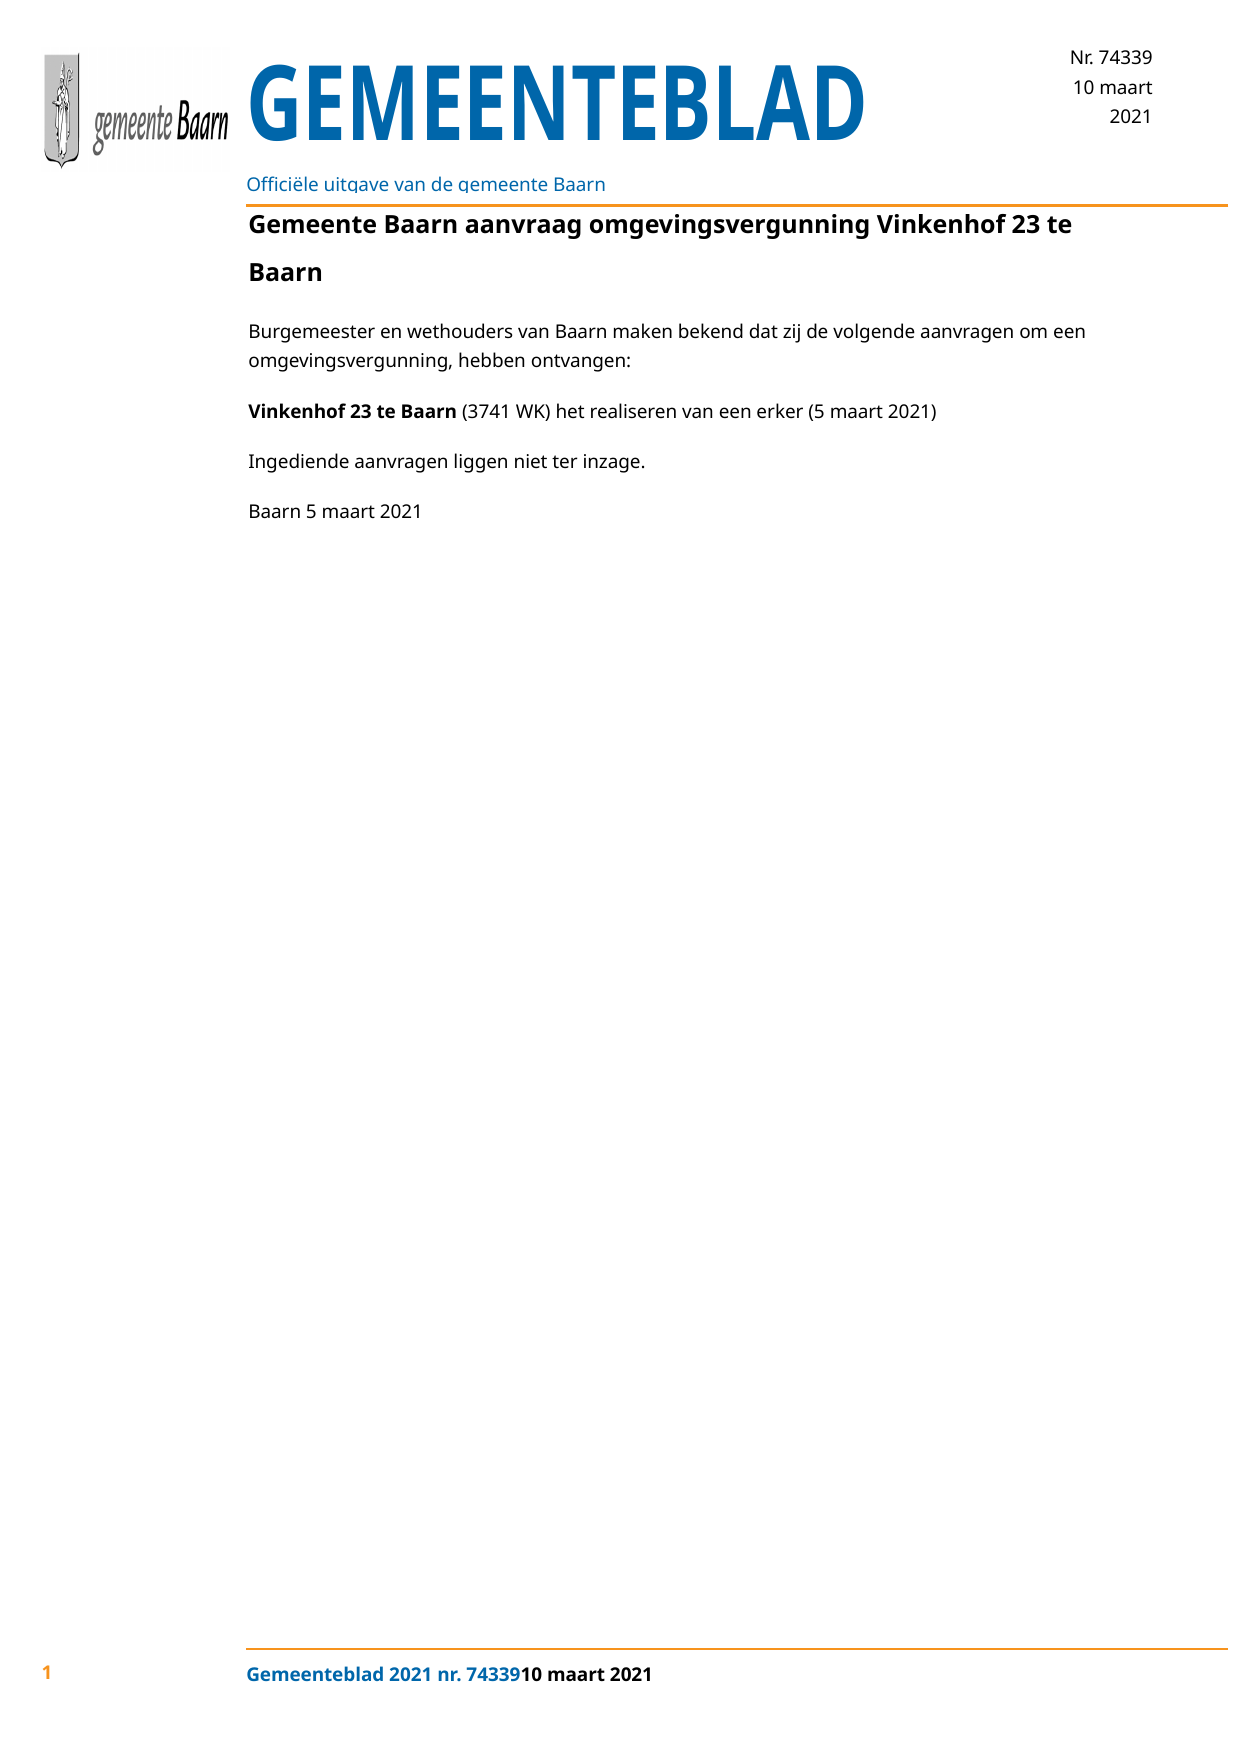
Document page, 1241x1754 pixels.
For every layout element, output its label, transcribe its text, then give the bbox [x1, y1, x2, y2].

text Burgemeester en wethouders van Baarn maken bekend dat zij de volgende aanvragen om een omgevingsvergunning, hebben ontvangen: [248, 318, 1152, 373]
text Ingediende aanvragen liggen niet ter inzage. [248, 448, 1152, 474]
text Baarn 5 maart 2021 [248, 499, 1152, 524]
picture [41, 47, 231, 172]
text Vinkenhof 23 te Baarn (3741 WK) het realiseren van een erker (5 maart 2021) [248, 398, 1152, 424]
text Gemeente Baarn aanvraag omgevingsvergunning Vinkenhof 23 te Baarn [248, 207, 1152, 288]
